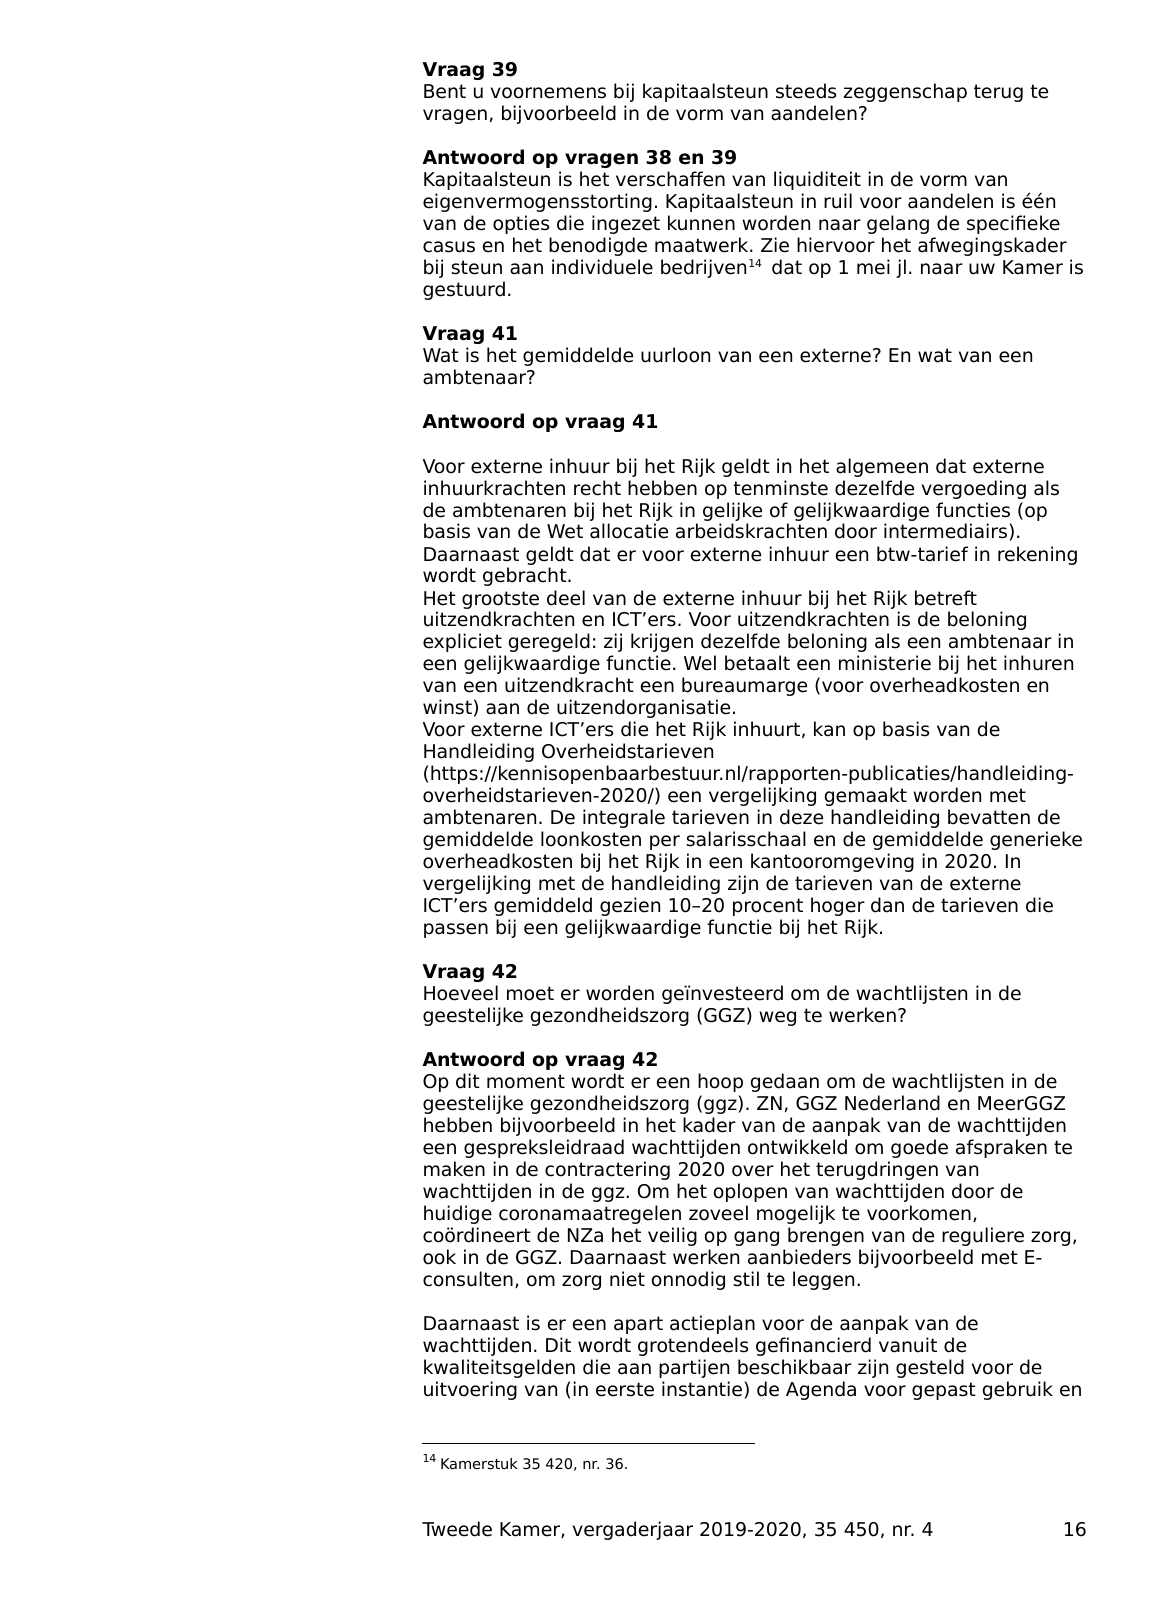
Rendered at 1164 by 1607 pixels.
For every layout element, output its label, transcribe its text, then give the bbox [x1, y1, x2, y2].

text Voor externe inhuur bij het Rijk geldt in het algemeen dat externe inhuurkrachten recht hebben op tenminste dezelfde vergoeding als de ambtenaren bij het Rijk in gelijke of gelijkwaardige functies (op basis van de Wet allocatie arbeidskrachten door intermediairs). Daarnaast geldt dat er voor externe inhuur een btw-tarief in rekening wordt gebracht. [422, 456, 1087, 587]
text Daarnaast is er een apart actieplan voor de aanpak van de wachttijden. Dit wordt grotendeels gefinancierd vanuit de kwaliteitsgelden die aan partijen beschikbaar zijn gesteld voor de uitvoering van (in eerste instantie) de Agenda voor gepast gebruik en [422, 1313, 1087, 1401]
text Kamerstuk 35 420, nr. 36. [422, 1452, 1087, 1474]
text Op dit moment wordt er een hoop gedaan om de wachtlijsten in de geestelijke gezondheidszorg (ggz). ZN, GGZ Nederland en MeerGGZ hebben bijvoorbeeld in het kader van de aanpak van de wachttijden een gespreksleidraad wachttijden ontwikkeld om goede afspraken te maken in de contractering 2020 over het terugdringen van wachttijden in de ggz. Om het oplopen van wachttijden door de huidige coronamaatregelen zoveel mogelijk te voorkomen, coördineert de NZa het veilig op gang brengen van de reguliere zorg, ook in de GGZ. Daarnaast werken aanbieders bijvoorbeeld met E-consulten, om zorg niet onnodig stil te leggen. [422, 1071, 1087, 1291]
subtitle Antwoord op vraag 41 [422, 411, 1087, 433]
text Wat is het gemiddelde uurloon van een externe? En wat van een ambtenaar? [422, 345, 1087, 389]
text Voor externe ICT’ers die het Rijk inhuurt, kan op basis van de Handleiding Overheidstarieven (https://kennisopenbaarbestuur.nl/rapporten-publicaties/handleiding-overheidstarieven-2020/) een vergelijking gemaakt worden met ambtenaren. De integrale tarieven in deze handleiding bevatten de gemiddelde loonkosten per salarisschaal en de gemiddelde generieke overheadkosten bij het Rijk in een kantooromgeving in 2020. In vergelijking met de handleiding zijn de tarieven van de externe ICT’ers gemiddeld gezien 10–20 procent hoger dan de tarieven die passen bij een gelijkwaardige functie bij het Rijk. [422, 719, 1087, 939]
subtitle Antwoord op vraag 42 [422, 1049, 1087, 1071]
text Hoeveel moet er worden geïnvesteerd om de wachtlijsten in de geestelijke gezondheidszorg (GGZ) weg te werken? [422, 983, 1087, 1027]
subtitle Vraag 41 [422, 323, 1087, 345]
subtitle Vraag 42 [422, 961, 1087, 983]
subtitle Antwoord op vragen 38 en 39 [422, 147, 1087, 169]
text Het grootste deel van de externe inhuur bij het Rijk betreft uitzendkrachten en ICT’ers. Voor uitzendkrachten is de beloning expliciet geregeld: zij krijgen dezelfde beloning als een ambtenaar in een gelijkwaardige functie. Wel betaalt een ministerie bij het inhuren van een uitzendkracht een bureaumarge (voor overheadkosten en winst) aan de uitzendorganisatie. [422, 587, 1087, 719]
subtitle Vraag 39 [422, 59, 1087, 81]
text Bent u voornemens bij kapitaalsteun steeds zeggenschap terug te vragen, bijvoorbeeld in de vorm van aandelen? [422, 81, 1087, 125]
text Kapitaalsteun is het verschaffen van liquiditeit in de vorm van eigenvermogensstorting. Kapitaalsteun in ruil voor aandelen is één van de opties die ingezet kunnen worden naar gelang de specifieke casus en het benodigde maatwerk. Zie hiervoor het afwegingskader bij steun aan individuele bedrijven dat op 1 mei jl. naar uw Kamer is gestuurd. [422, 169, 1087, 301]
